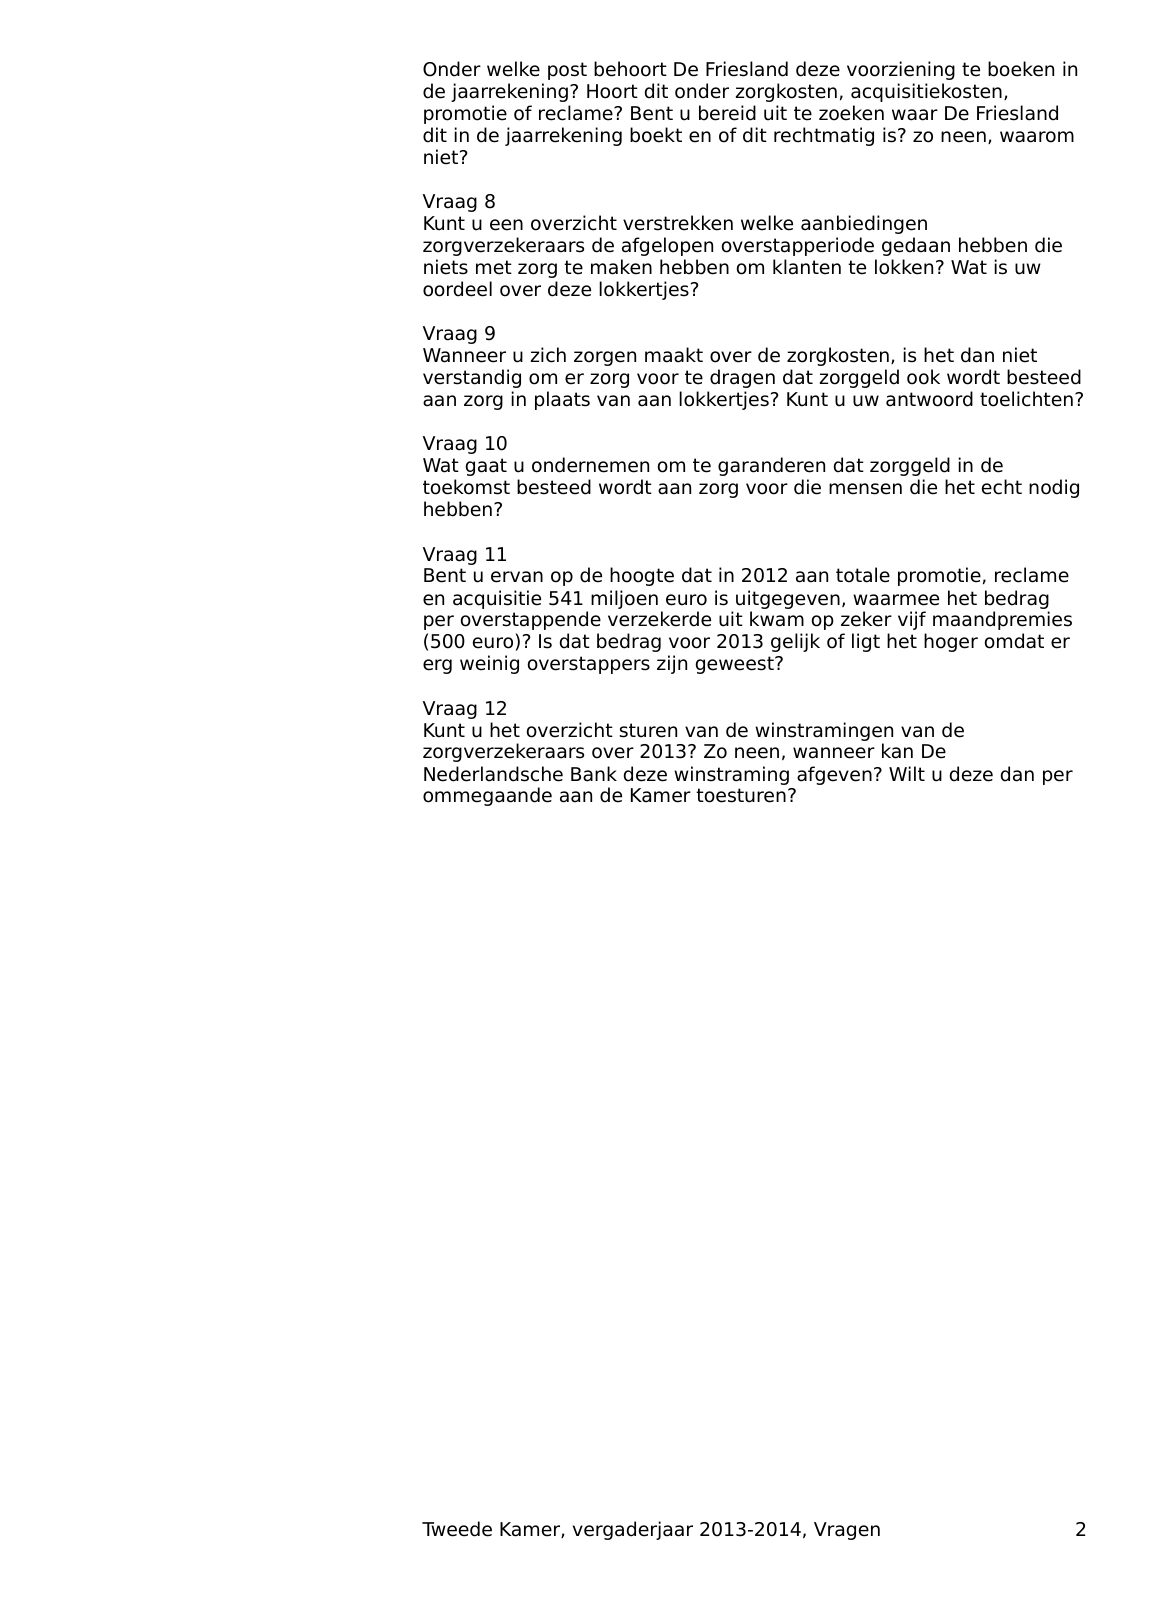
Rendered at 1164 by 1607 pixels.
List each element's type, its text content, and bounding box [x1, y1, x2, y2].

text Vraag 10 [422, 433, 1087, 455]
text Wanneer u zich zorgen maakt over de zorgkosten, is het dan niet verstandig om er zorg voor te dragen dat zorggeld ook wordt besteed aan zorg in plaats van aan lokkertjes? Kunt u uw antwoord toelichten? [422, 345, 1087, 411]
text Kunt u een overzicht verstrekken welke aanbiedingen zorgverzekeraars de afgelopen overstapperiode gedaan hebben die niets met zorg te maken hebben om klanten te lokken? Wat is uw oordeel over deze lokkertjes? [422, 213, 1087, 301]
text Kunt u het overzicht sturen van de winstramingen van de zorgverzekeraars over 2013? Zo neen, wanneer kan De Nederlandsche Bank deze winstraming afgeven? Wilt u deze dan per ommegaande aan de Kamer toesturen? [422, 719, 1087, 807]
text Bent u ervan op de hoogte dat in 2012 aan totale promotie, reclame en acquisitie 541 miljoen euro is uitgegeven, waarmee het bedrag per overstappende verzekerde uit kwam op zeker vijf maandpremies (500 euro)? Is dat bedrag voor 2013 gelijk of ligt het hoger omdat er erg weinig overstappers zijn geweest? [422, 565, 1087, 675]
text Vraag 9 [422, 323, 1087, 345]
text Vraag 12 [422, 697, 1087, 719]
text Vraag 11 [422, 543, 1087, 565]
text Vraag 8 [422, 191, 1087, 213]
text Onder welke post behoort De Friesland deze voorziening te boeken in de jaarrekening? Hoort dit onder zorgkosten, acquisitiekosten, promotie of reclame? Bent u bereid uit te zoeken waar De Friesland dit in de jaarrekening boekt en of dit rechtmatig is? zo neen, waarom niet? [422, 59, 1087, 169]
text Wat gaat u ondernemen om te garanderen dat zorggeld in de toekomst besteed wordt aan zorg voor die mensen die het echt nodig hebben? [422, 455, 1087, 521]
